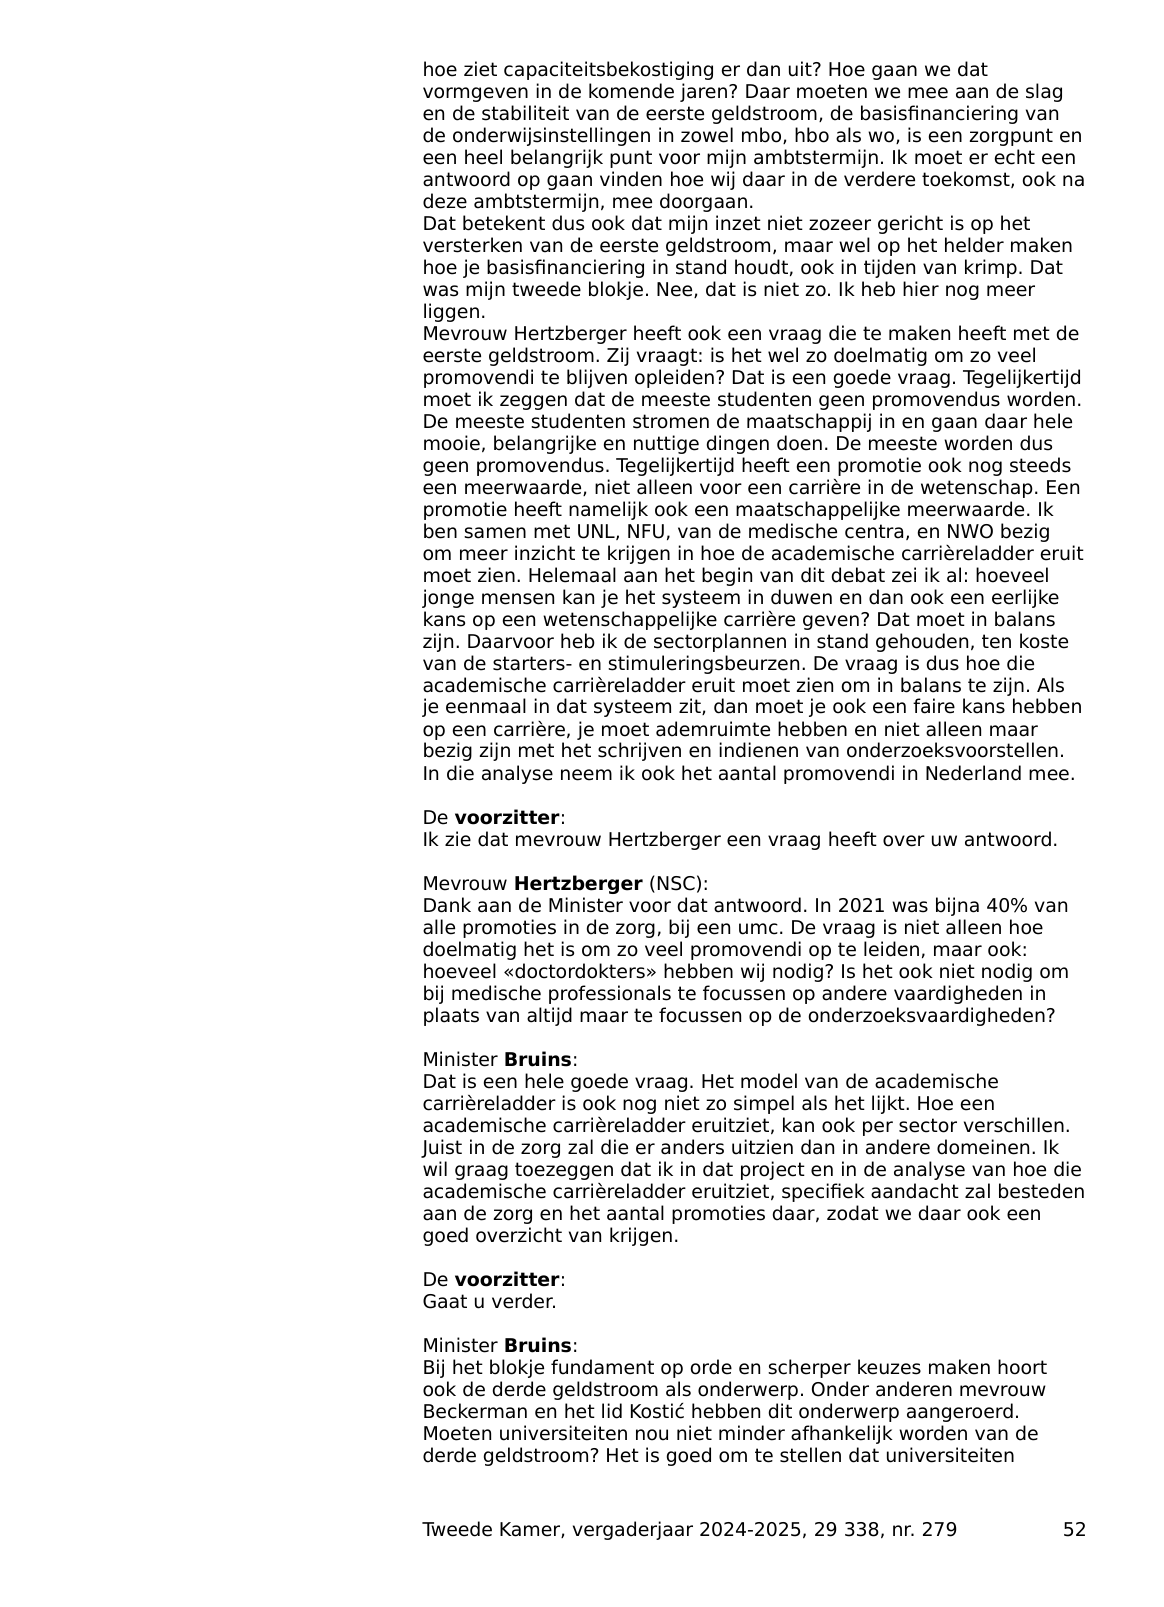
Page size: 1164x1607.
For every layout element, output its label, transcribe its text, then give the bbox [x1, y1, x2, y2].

text Dat is een hele goede vraag. Het model van de academische carrièreladder is ook nog niet zo simpel als het lijkt. Hoe een academische carrièreladder eruitziet, kan ook per sector verschillen. Juist in de zorg zal die er anders uitzien dan in andere domeinen. Ik wil graag toezeggen dat ik in dat project en in de analyse van hoe die academische carrièreladder eruitziet, specifiek aandacht zal besteden aan de zorg en het aantal promoties daar, zodat we daar ook een goed overzicht van krijgen. [422, 1071, 1087, 1247]
text De voorzitter: [422, 1269, 1087, 1291]
text hoe ziet capaciteitsbekostiging er dan uit? Hoe gaan we dat vormgeven in de komende jaren? Daar moeten we mee aan de slag en de stabiliteit van de eerste geldstroom, de basisfinanciering van de onderwijsinstellingen in zowel mbo, hbo als wo, is een zorgpunt en een heel belangrijk punt voor mijn ambtstermijn. Ik moet er echt een antwoord op gaan vinden hoe wij daar in de verdere toekomst, ook na deze ambtstermijn, mee doorgaan. [422, 59, 1087, 213]
text Dat betekent dus ook dat mijn inzet niet zozeer gericht is op het versterken van de eerste geldstroom, maar wel op het helder maken hoe je basisfinanciering in stand houdt, ook in tijden van krimp. Dat was mijn tweede blokje. Nee, dat is niet zo. Ik heb hier nog meer liggen. [422, 213, 1087, 323]
text Minister Bruins: [422, 1335, 1087, 1357]
text Mevrouw Hertzberger heeft ook een vraag die te maken heeft met de eerste geldstroom. Zij vraagt: is het wel zo doelmatig om zo veel promovendi te blijven opleiden? Dat is een goede vraag. Tegelijkertijd moet ik zeggen dat de meeste studenten geen promovendus worden. De meeste studenten stromen de maatschappij in en gaan daar hele mooie, belangrijke en nuttige dingen doen. De meeste worden dus geen promovendus. Tegelijkertijd heeft een promotie ook nog steeds een meerwaarde, niet alleen voor een carrière in de wetenschap. Een promotie heeft namelijk ook een maatschappelijke meerwaarde. Ik ben samen met UNL, NFU, van de medische centra, en NWO bezig om meer inzicht te krijgen in hoe de academische carrièreladder eruit moet zien. Helemaal aan het begin van dit debat zei ik al: hoeveel jonge mensen kan je het systeem in duwen en dan ook een eerlijke kans op een wetenschappelijke carrière geven? Dat moet in balans zijn. Daarvoor heb ik de sectorplannen in stand gehouden, ten koste van de starters- en stimuleringsbeurzen. De vraag is dus hoe die academische carrièreladder eruit moet zien om in balans te zijn. Als je eenmaal in dat systeem zit, dan moet je ook een faire kans hebben op een carrière, je moet ademruimte hebben en niet alleen maar bezig zijn met het schrijven en indienen van onderzoeksvoorstellen. In die analyse neem ik ook het aantal promovendi in Nederland mee. [422, 323, 1087, 784]
text Bij het blokje fundament op orde en scherper keuzes maken hoort ook de derde geldstroom als onderwerp. Onder anderen mevrouw Beckerman en het lid Kostić hebben dit onderwerp aangeroerd. Moeten universiteiten nou niet minder afhankelijk worden van de derde geldstroom? Het is goed om te stellen dat universiteiten [422, 1357, 1087, 1467]
text De voorzitter: [422, 807, 1087, 828]
text Ik zie dat mevrouw Hertzberger een vraag heeft over uw antwoord. [422, 828, 1087, 851]
text Dank aan de Minister voor dat antwoord. In 2021 was bijna 40% van alle promoties in de zorg, bij een umc. De vraag is niet alleen hoe doelmatig het is om zo veel promovendi op te leiden, maar ook: hoeveel «doctordokters» hebben wij nodig? Is het ook niet nodig om bij medische professionals te focussen op andere vaardigheden in plaats van altijd maar te focussen op de onderzoeksvaardigheden? [422, 895, 1087, 1027]
text Minister Bruins: [422, 1049, 1087, 1071]
text Mevrouw Hertzberger (NSC): [422, 873, 1087, 895]
text Gaat u verder. [422, 1291, 1087, 1313]
